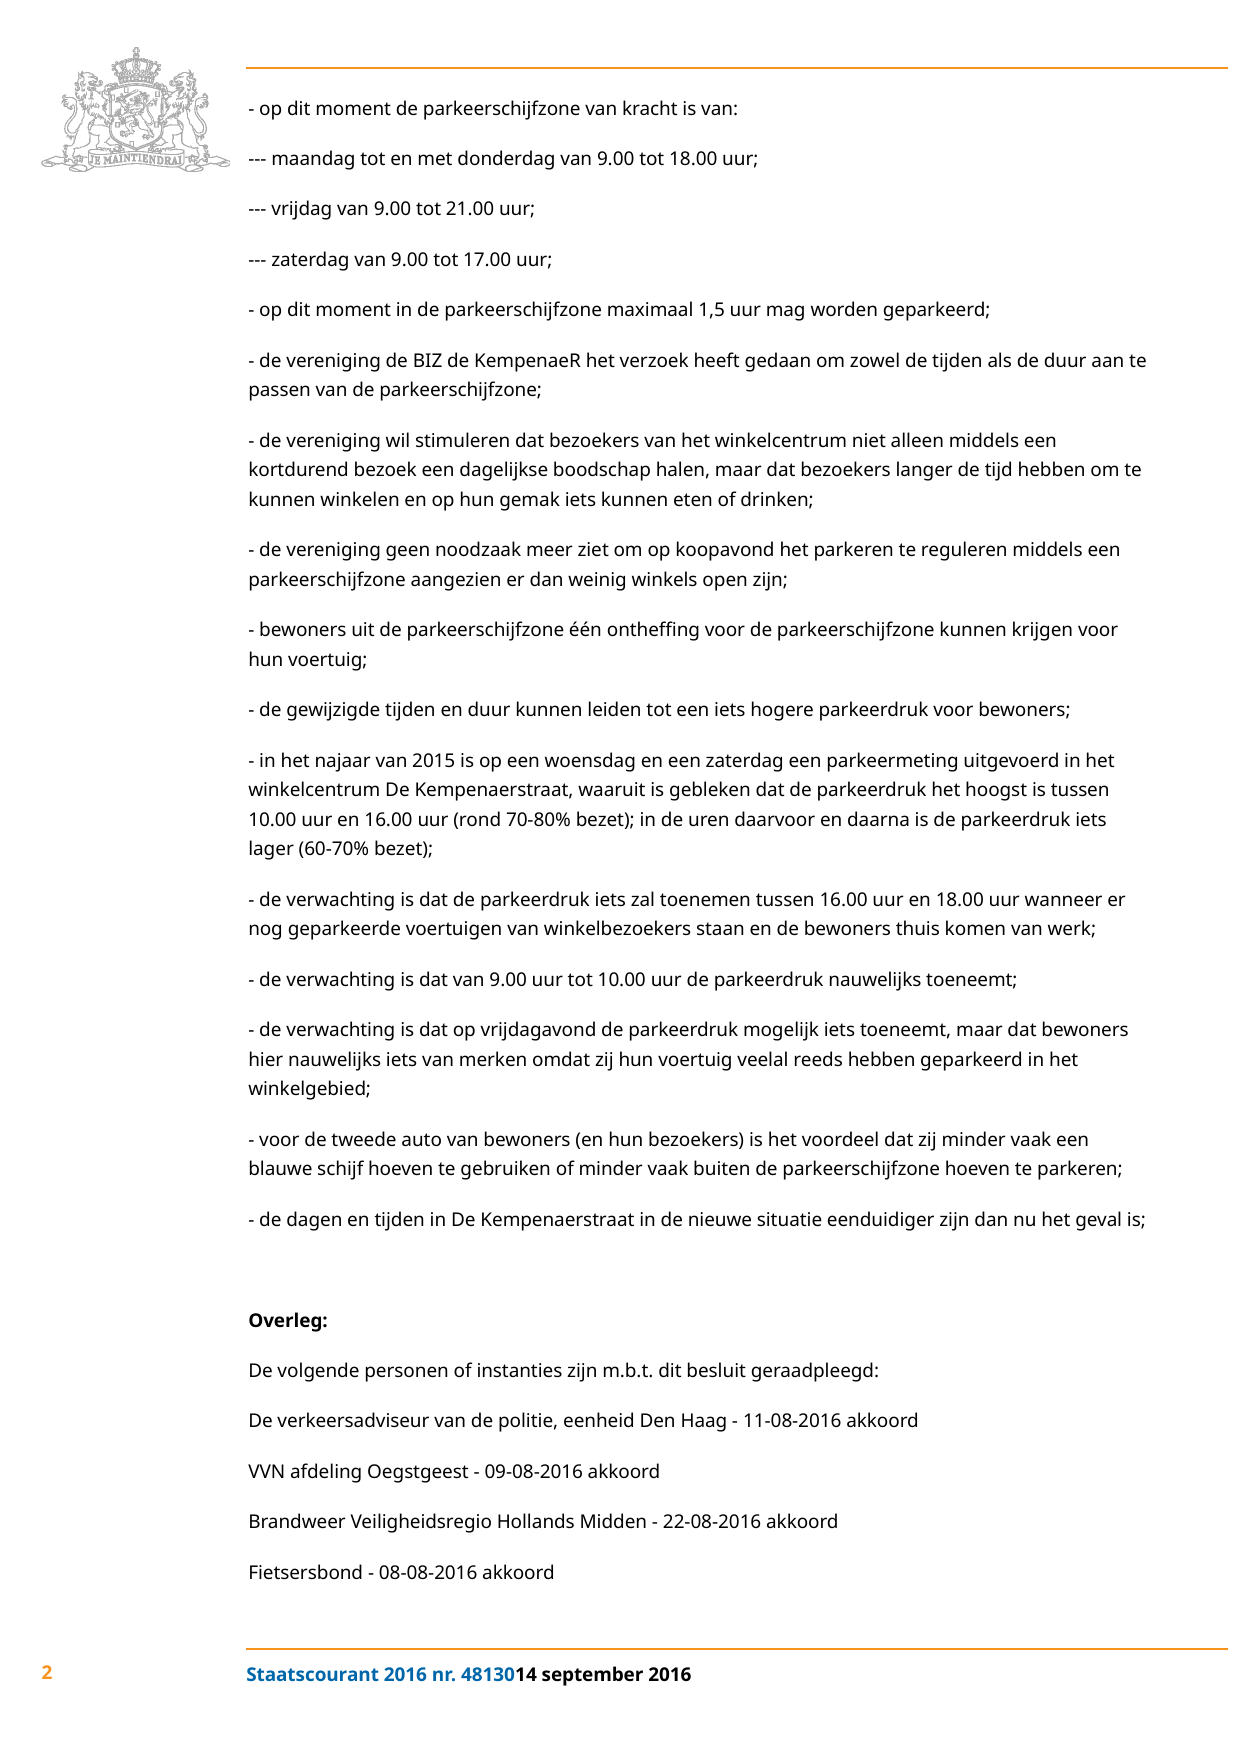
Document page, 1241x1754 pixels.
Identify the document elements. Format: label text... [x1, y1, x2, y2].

text - in het najaar van 2015 is op een woensdag en een zaterdag een parkeermeting uitgevoerd in het winkelcentrum De Kempenaerstraat, waaruit is gebleken dat de parkeerdruk het hoogst is tussen 10.00 uur en 16.00 uur (rond 70-80% bezet); in de uren daarvoor en daarna is de parkeerdruk iets lager (60-70% bezet); [248, 747, 1152, 861]
text --- zaterdag van 9.00 tot 17.00 uur; [248, 246, 1152, 272]
text - de gewijzigde tijden en duur kunnen leiden tot een iets hogere parkeerdruk voor bewoners; [248, 696, 1152, 722]
text - op dit moment de parkeerschijfzone van kracht is van: [248, 95, 1152, 121]
text - voor de tweede auto van bewoners (en hun bezoekers) is het voordeel dat zij minder vaak een blauwe schijf hoeven te gebruiken of minder vaak buiten de parkeerschijfzone hoeven te parkeren; [248, 1126, 1152, 1181]
text De volgende personen of instanties zijn m.b.t. dit besluit geraadpleegd: [248, 1357, 1152, 1383]
text --- maandag tot en met donderdag van 9.00 tot 18.00 uur; [248, 145, 1152, 171]
text - bewoners uit de parkeerschijfzone één ontheffing voor de parkeerschijfzone kunnen krijgen voor hun voertuig; [248, 616, 1152, 672]
text Fietsersbond - 08-08-2016 akkoord [248, 1559, 1152, 1585]
text De verkeersadviseur van de politie, eenheid Den Haag - 11-08-2016 akkoord [248, 1408, 1152, 1433]
text - de verwachting is dat van 9.00 uur tot 10.00 uur de parkeerdruk nauwelijks toeneemt; [248, 966, 1152, 992]
picture [41, 47, 231, 172]
text Brandweer Veiligheidsregio Hollands Midden - 22-08-2016 akkoord [248, 1508, 1152, 1534]
text - de dagen en tijden in De Kempenaerstraat in de nieuwe situatie eenduidiger zijn dan nu het geval is; [248, 1206, 1152, 1232]
text VVN afdeling Oegstgeest - 09-08-2016 akkoord [248, 1458, 1152, 1484]
text - de verwachting is dat op vrijdagavond de parkeerdruk mogelijk iets toeneemt, maar dat bewoners hier nauwelijks iets van merken omdat zij hun voertuig veelal reeds hebben geparkeerd in het winkelgebied; [248, 1016, 1152, 1101]
text --- vrijdag van 9.00 tot 21.00 uur; [248, 196, 1152, 221]
text - op dit moment in de parkeerschijfzone maximaal 1,5 uur mag worden geparkeerd; [248, 296, 1152, 322]
text - de vereniging geen noodzaak meer ziet om op koopavond het parkeren te reguleren middels een parkeerschijfzone aangezien er dan weinig winkels open zijn; [248, 536, 1152, 592]
text - de vereniging de BIZ de KempenaeR het verzoek heeft gedaan om zowel de tijden als de duur aan te passen van de parkeerschijfzone; [248, 347, 1152, 402]
text Overleg: [248, 1307, 1152, 1333]
text - de verwachting is dat de parkeerdruk iets zal toenemen tussen 16.00 uur en 18.00 uur wanneer er nog geparkeerde voertuigen van winkelbezoekers staan en de bewoners thuis komen van werk; [248, 886, 1152, 941]
text - de vereniging wil stimuleren dat bezoekers van het winkelcentrum niet alleen middels een kortdurend bezoek een dagelijkse boodschap halen, maar dat bezoekers langer de tijd hebben om te kunnen winkelen en op hun gemak iets kunnen eten of drinken; [248, 427, 1152, 512]
